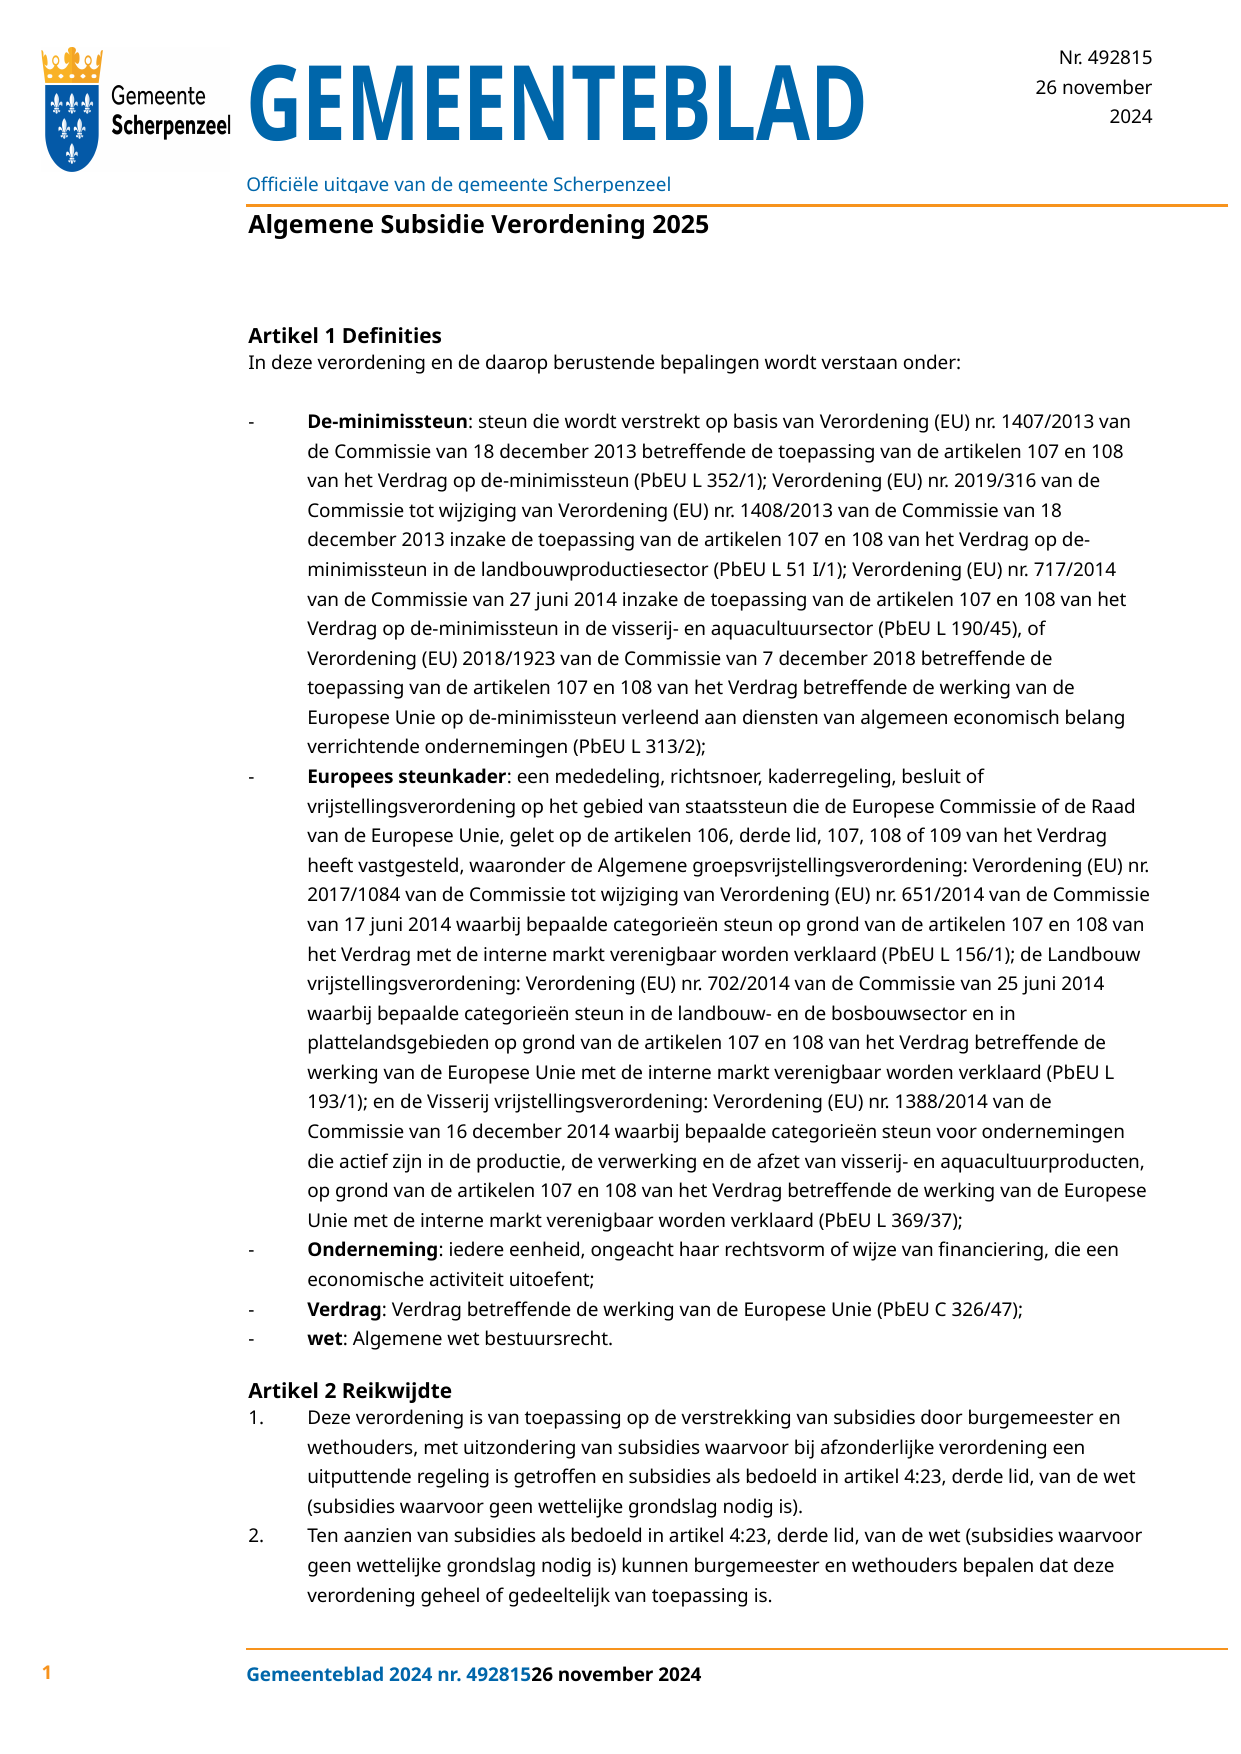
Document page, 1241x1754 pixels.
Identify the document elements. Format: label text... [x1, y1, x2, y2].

list Verdrag: Verdrag betreffende de werking van de Europese Unie (PbEU C 326/47); [248, 1296, 1152, 1322]
picture [41, 47, 231, 172]
list De-minimissteun: steun die wordt verstrekt op basis van Verordening (EU) nr. 1407/2013 van de Commissie van 18 december 2013 betreffende de toepassing van de artikelen 107 en 108 van het Verdrag op de-minimissteun (PbEU L 352/1); Verordening (EU) nr. 2019/316 van de Commissie tot wijziging van Verordening (EU) nr. 1408/2013 van de Commissie van 18 december 2013 inzake de toepassing van de artikelen 107 en 108 van het Verdrag op de-minimissteun in de landbouwproductiesector (PbEU L 51 I/1); Verordening (EU) nr. 717/2014 van de Commissie van 27 juni 2014 inzake de toepassing van de artikelen 107 en 108 van het Verdrag op de-minimissteun in de visserij- en aquacultuursector (PbEU L 190/45), of Verordening (EU) 2018/1923 van de Commissie van 7 december 2018 betreffende de toepassing van de artikelen 107 en 108 van het Verdrag betreffende de werking van de Europese Unie op de-minimissteun verleend aan diensten van algemeen economisch belang verrichtende ondernemingen (PbEU L 313/2); [248, 408, 1152, 759]
list wet: Algemene wet bestuursrecht. [248, 1325, 1152, 1351]
list Onderneming: iedere eenheid, ongeacht haar rechtsvorm of wijze van financiering, die een economische activiteit uitoefent; [248, 1237, 1152, 1292]
text In deze verordening en de daarop berustende bepalingen wordt verstaan onder: [248, 349, 1152, 375]
text Artikel 1 Definities [248, 321, 1152, 349]
list Deze verordening is van toepassing op de verstrekking van subsidies door burgemeester en wethouders, met uitzondering van subsidies waarvoor bij afzonderlijke verordening een uitputtende regeling is getroffen en subsidies als bedoeld in artikel 4:23, derde lid, van de wet (subsidies waarvoor geen wettelijke grondslag nodig is). [248, 1404, 1152, 1519]
list Europees steunkader: een mededeling, richtsnoer, kaderregeling, besluit of vrijstellingsverordening op het gebied van staatssteun die de Europese Commissie of de Raad van de Europese Unie, gelet op de artikelen 106, derde lid, 107, 108 of 109 van het Verdrag heeft vastgesteld, waaronder de Algemene groepsvrijstellingsverordening: Verordening (EU) nr. 2017/1084 van de Commissie tot wijziging van Verordening (EU) nr. 651/2014 van de Commissie van 17 juni 2014 waarbij bepaalde categorieën steun op grond van de artikelen 107 en 108 van het Verdrag met de interne markt verenigbaar worden verklaard (PbEU L 156/1); de Landbouw vrijstellingsverordening: Verordening (EU) nr. 702/2014 van de Commissie van 25 juni 2014 waarbij bepaalde categorieën steun in de landbouw- en de bosbouwsector en in plattelandsgebieden op grond van de artikelen 107 en 108 van het Verdrag betreffende de werking van de Europese Unie met de interne markt verenigbaar worden verklaard (PbEU L 193/1); en de Visserij vrijstellingsverordening: Verordening (EU) nr. 1388/2014 van de Commissie van 16 december 2014 waarbij bepaalde categorieën steun voor ondernemingen die actief zijn in de productie, de verwerking en de afzet van visserij- en aquacultuurproducten, op grond van de artikelen 107 en 108 van het Verdrag betreffende de werking van de Europese Unie met de interne markt verenigbaar worden verklaard (PbEU L 369/37); [248, 763, 1152, 1233]
list Ten aanzien van subsidies als bedoeld in artikel 4:23, derde lid, van de wet (subsidies waarvoor geen wettelijke grondslag nodig is) kunnen burgemeester en wethouders bepalen dat deze verordening geheel of gedeeltelijk van toepassing is. [248, 1523, 1152, 1607]
text Artikel 2 Reikwijdte [248, 1376, 1152, 1404]
text Algemene Subsidie Verordening 2025 [248, 207, 1152, 241]
